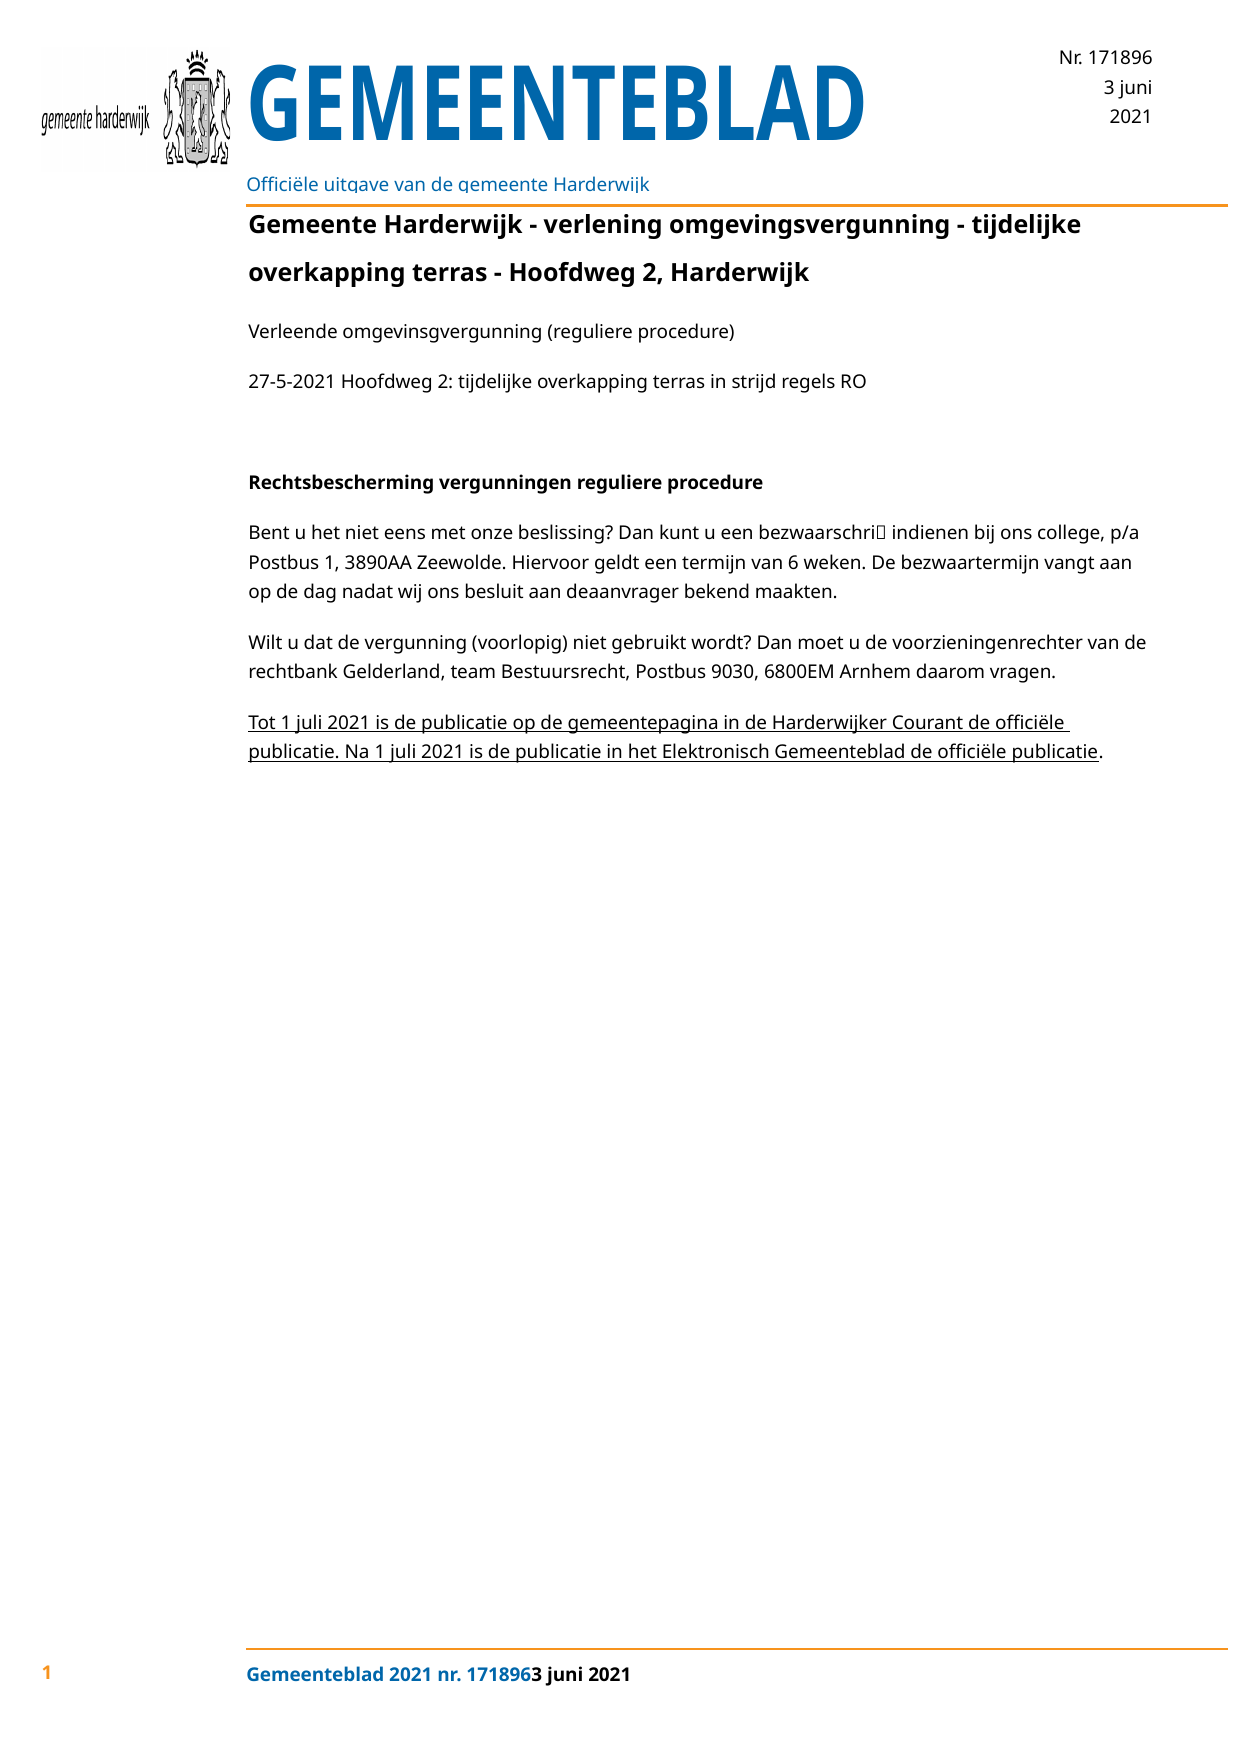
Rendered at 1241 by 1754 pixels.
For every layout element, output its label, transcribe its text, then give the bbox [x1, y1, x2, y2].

text Tot 1 juli 2021 is de publicatie op de gemeentepagina in de Harderwijker Courant de officiële publicatie. Na 1 juli 2021 is de publicatie in het Elektronisch Gemeenteblad de officiële publicatie. [248, 709, 1152, 764]
text Rechtsbescherming vergunningen reguliere procedure [248, 469, 1152, 495]
text Bent u het niet eens met onze beslissing? Dan kunt u een bezwaarschri􀅌 indienen bij ons college, p/a Postbus 1, 3890AA Zeewolde. Hiervoor geldt een termijn van 6 weken. De bezwaartermijn vangt aan op de dag nadat wij ons besluit aan deaanvrager bekend maakten. [248, 519, 1152, 604]
text Wilt u dat de vergunning (voorlopig) niet gebruikt wordt? Dan moet u de voorzieningenrechter van de rechtbank Gelderland, team Bestuursrecht, Postbus 9030, 6800EM Arnhem daarom vragen. [248, 629, 1152, 684]
picture [41, 47, 231, 172]
text Verleende omgevinsgvergunning (reguliere procedure) [248, 318, 1152, 344]
text 27-5-2021 Hoofdweg 2: tijdelijke overkapping terras in strijd regels RO [248, 368, 1152, 394]
text Gemeente Harderwijk - verlening omgevingsvergunning - tijdelijke overkapping terras - Hoofdweg 2, Harderwijk [248, 207, 1152, 288]
